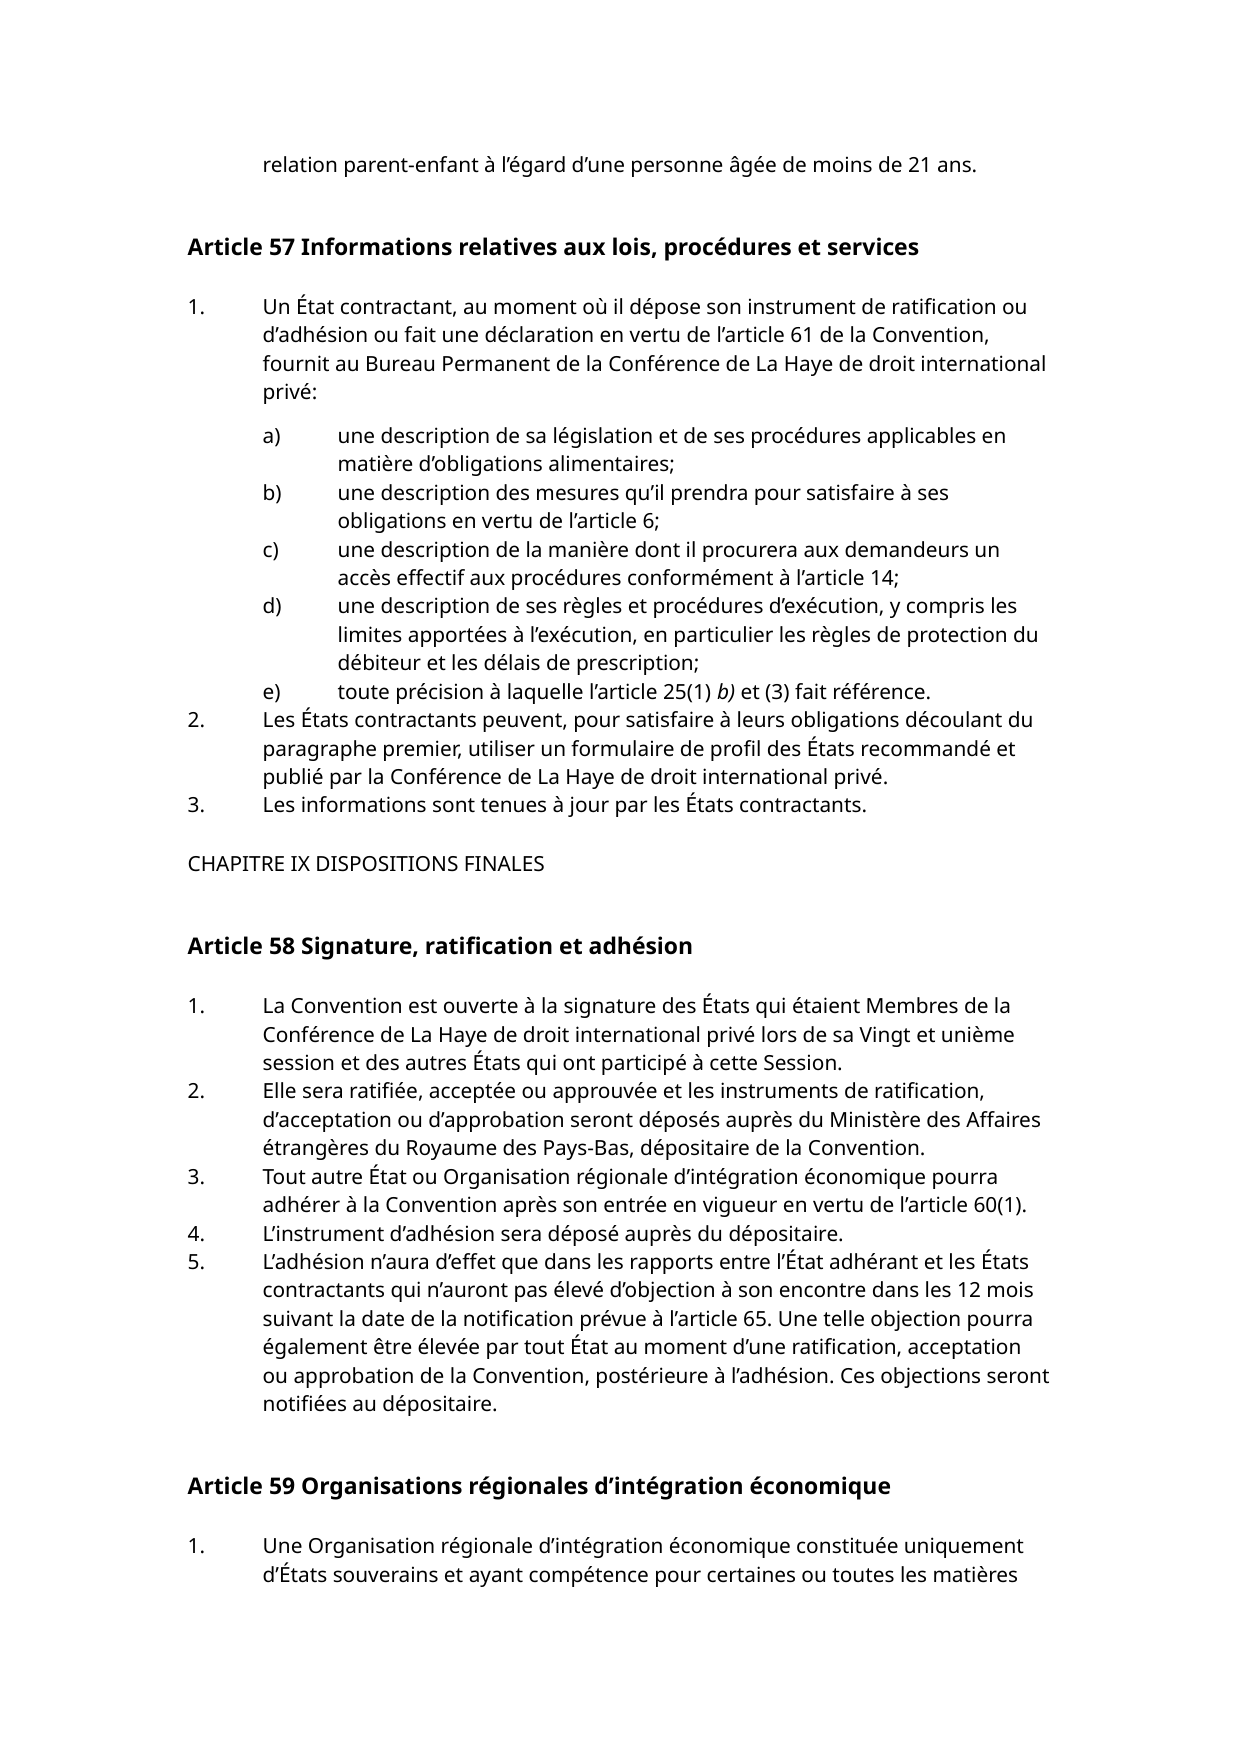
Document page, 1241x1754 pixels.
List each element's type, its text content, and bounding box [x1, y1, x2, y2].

list L’adhésion n’aura d’effet que dans les rapports entre l’État adhérant et les États contractants qui n’auront pas élevé d’objection à son encontre dans les 12 mois suivant la date de la notification prévue à l’article 65. Une telle objection pourra également être élevée par tout État au moment d’une ratification, acceptation ou approbation de la Convention, postérieure à l’adhésion. Ces objections seront notifiées au dépositaire. [187, 1247, 1053, 1418]
list Elle sera ratifiée, acceptée ou approuvée et les instruments de ratification, d’acceptation ou d’approbation seront déposés auprès du Ministère des Affaires étrangères du Royaume des Pays-Bas, dépositaire de la Convention. [187, 1077, 1053, 1162]
list une description des mesures qu’il prendra pour satisfaire à ses obligations en vertu de l’article 6; [262, 478, 1053, 535]
subtitle CHAPITRE IX DISPOSITIONS FINALES [187, 849, 1053, 877]
subtitle Article 59 Organisations régionales d’intégration économique [187, 1470, 1053, 1502]
list La Convention est ouverte à la signature des États qui étaient Membres de la Conférence de La Haye de droit international privé lors de sa Vingt et unième session et des autres États qui ont participé à cette Session. [187, 991, 1053, 1077]
list L’instrument d’adhésion sera déposé auprès du dépositaire. [187, 1219, 1053, 1247]
list Une Organisation régionale d’intégration économique constituée uniquement d’États souverains et ayant compétence pour certaines ou toutes les matières [187, 1532, 1053, 1588]
list relation parent-enfant à l’égard d’une personne âgée de moins de 21 ans. [187, 150, 1053, 178]
list une description de ses règles et procédures d’exécution, y compris les limites apportées à l’exécution, en particulier les règles de protection du débiteur et les délais de prescription; [262, 592, 1053, 677]
list Les États contractants peuvent, pour satisfaire à leurs obligations découlant du paragraphe premier, utiliser un formulaire de profil des États recommandé et publié par la Conférence de La Haye de droit international privé. [187, 705, 1053, 791]
list Tout autre État ou Organisation régionale d’intégration économique pourra adhérer à la Convention après son entrée en vigueur en vertu de l’article 60(1). [187, 1162, 1053, 1219]
subtitle Article 58 Signature, ratification et adhésion [187, 930, 1053, 961]
list Un État contractant, au moment où il dépose son instrument de ratification ou d’adhésion ou fait une déclaration en vertu de l’article 61 de la Convention, fournit au Bureau Permanent de la Conférence de La Haye de droit international privé: [187, 292, 1053, 406]
list Les informations sont tenues à jour par les États contractants. [187, 791, 1053, 819]
list une description de sa législation et de ses procédures applicables en matière d’obligations alimentaires; [262, 421, 1053, 478]
list toute précision à laquelle l’article 25(1) b) et (3) fait référence. [262, 677, 1053, 705]
subtitle Article 57 Informations relatives aux lois, procédures et services [187, 231, 1053, 262]
list une description de la manière dont il procurera aux demandeurs un accès effectif aux procédures conformément à l’article 14; [262, 535, 1053, 592]
